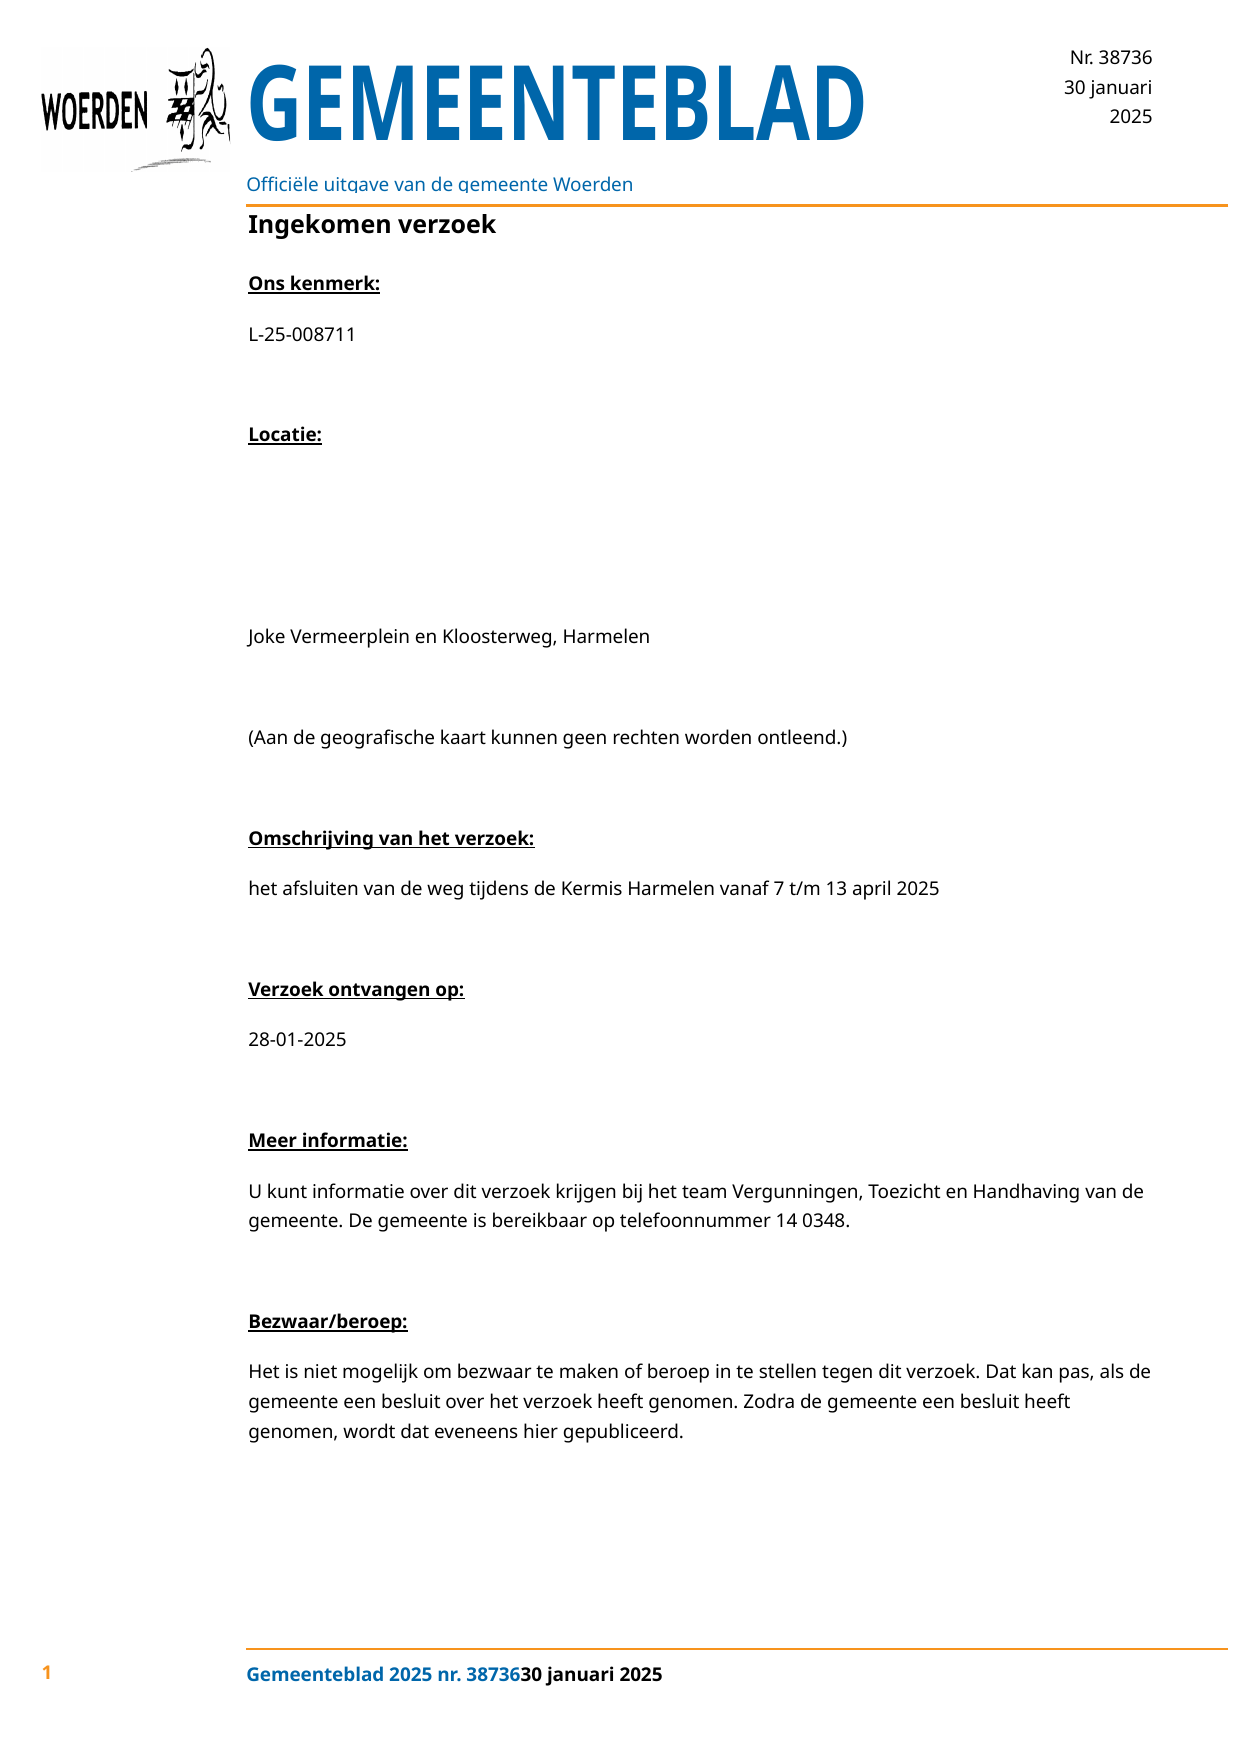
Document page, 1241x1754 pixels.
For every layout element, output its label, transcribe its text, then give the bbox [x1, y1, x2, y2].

text het afsluiten van de weg tijdens de Kermis Harmelen vanaf 7 t/m 13 april 2025 [248, 875, 1152, 901]
text (Aan de geografische kaart kunnen geen rechten worden ontleend.) [248, 724, 1152, 750]
text Omschrijving van het verzoek: [248, 825, 1152, 851]
text Ons kenmerk: [248, 270, 1152, 296]
text Bezwaar/beroep: [248, 1308, 1152, 1334]
text Verzoek ontvangen op: [248, 976, 1152, 1002]
text Ingekomen verzoek [248, 207, 1152, 241]
text Locatie: [248, 422, 1152, 447]
text 28-01-2025 [248, 1027, 1152, 1052]
text L-25-008711 [248, 321, 1152, 346]
picture [41, 47, 231, 172]
text U kunt informatie over dit verzoek krijgen bij het team Vergunningen, Toezicht en Handhaving van de gemeente. De gemeente is bereikbaar op telefoonnummer 14 0348. [248, 1178, 1152, 1233]
text Joke Vermeerplein en Kloosterweg, Harmelen [248, 623, 1152, 649]
text Meer informatie: [248, 1127, 1152, 1153]
text Het is niet mogelijk om bezwaar te maken of beroep in te stellen tegen dit verzoek. Dat kan pas, als de gemeente een besluit over het verzoek heeft genomen. Zodra de gemeente een besluit heeft genomen, wordt dat eveneens hier gepubliceerd. [248, 1359, 1152, 1443]
